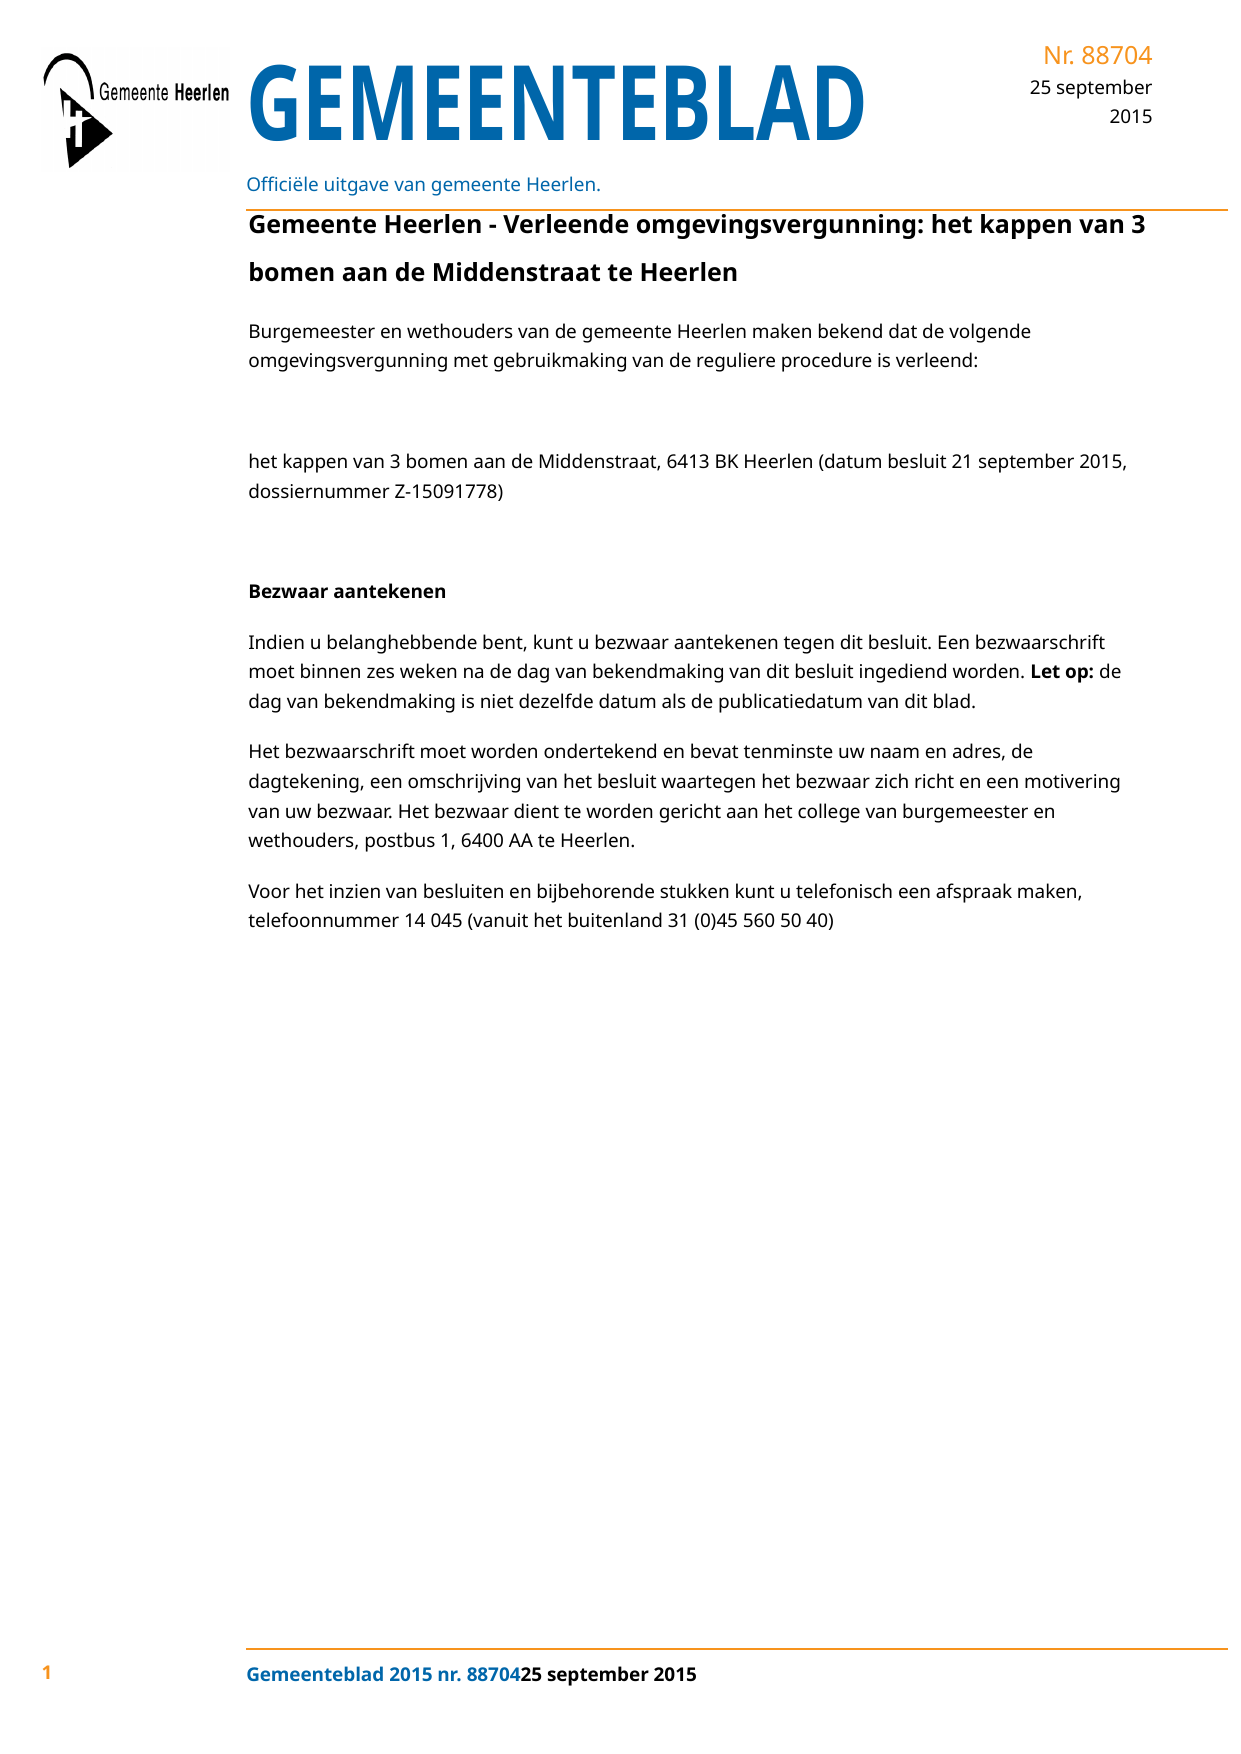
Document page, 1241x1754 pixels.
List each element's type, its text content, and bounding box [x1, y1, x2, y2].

text het kappen van 3 bomen aan de Middenstraat, 6413 BK Heerlen (datum besluit 21 september 2015, dossiernummer Z-15091778) [248, 448, 1152, 504]
text Het bezwaarschrift moet worden ondertekend en bevat tenminste uw naam en adres, de dagtekening, een omschrijving van het besluit waartegen het bezwaar zich richt en een motivering van uw bezwaar. Het bezwaar dient te worden gericht aan het college van burgemeester en wethouders, postbus 1, 6400 AA te Heerlen. [248, 739, 1152, 853]
text Bezwaar aantekenen [248, 579, 1152, 604]
text Gemeente Heerlen - Verleende omgevingsvergunning: het kappen van 3 bomen aan de Middenstraat te Heerlen [248, 211, 1152, 288]
picture [41, 47, 231, 172]
text Indien u belanghebbende bent, kunt u bezwaar aantekenen tegen dit besluit. Een bezwaarschrift moet binnen zes weken na de dag van bekendmaking van dit besluit ingediend worden. Let op: de dag van bekendmaking is niet dezelfde datum als de publicatiedatum van dit blad. [248, 629, 1152, 714]
text Burgemeester en wethouders van de gemeente Heerlen maken bekend dat de volgende omgevingsvergunning met gebruikmaking van de reguliere procedure is verleend: [248, 318, 1152, 373]
text Voor het inzien van besluiten en bijbehorende stukken kunt u telefonisch een afspraak maken, telefoonnummer 14 045 (vanuit het buitenland 31 (0)45 560 50 40) [248, 878, 1152, 933]
